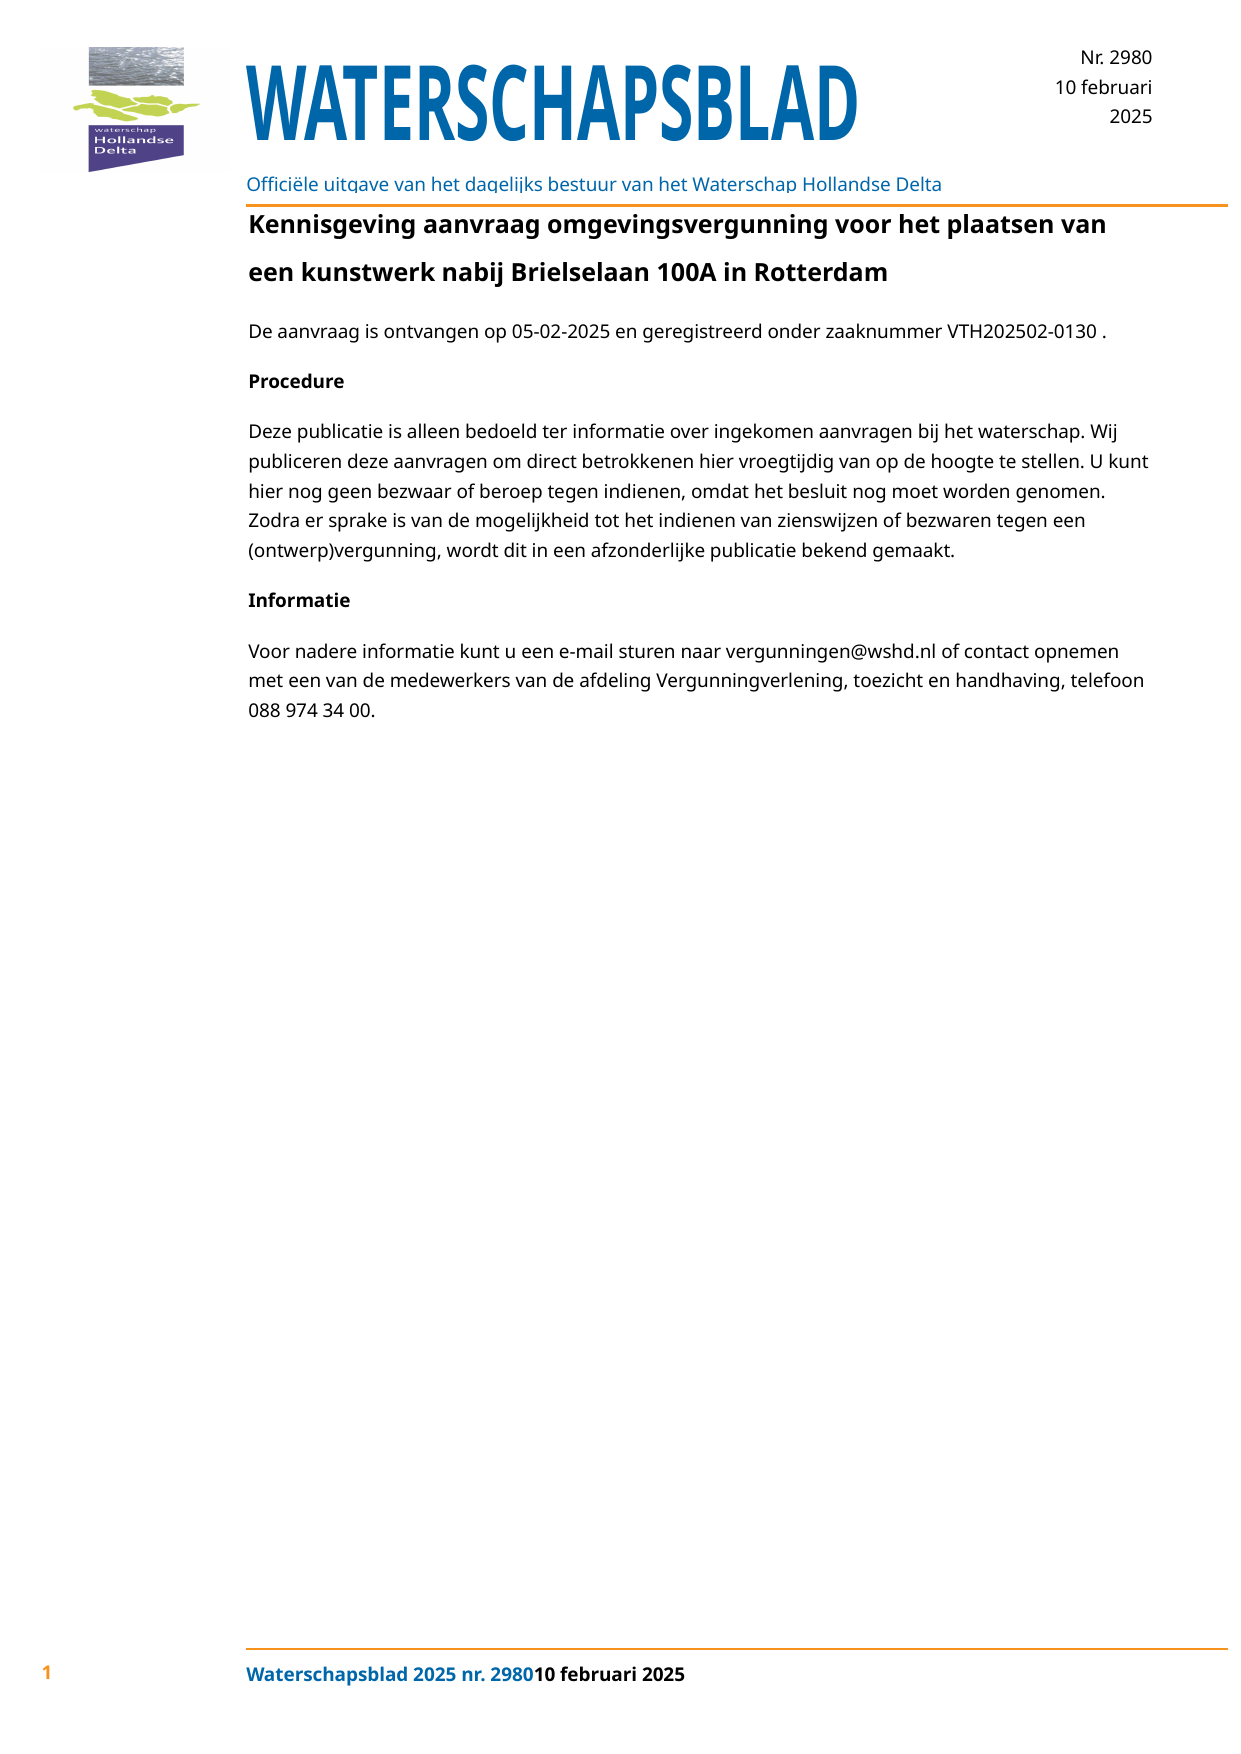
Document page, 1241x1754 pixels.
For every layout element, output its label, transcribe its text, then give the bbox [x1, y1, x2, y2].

text De aanvraag is ontvangen op 05-02-2025 en geregistreerd onder zaaknummer VTH202502-0130 . [248, 318, 1152, 344]
text Kennisgeving aanvraag omgevingsvergunning voor het plaatsen van een kunstwerk nabij Brielselaan 100A in Rotterdam [248, 207, 1152, 288]
picture [41, 47, 231, 172]
text Deze publicatie is alleen bedoeld ter informatie over ingekomen aanvragen bij het waterschap. Wij publiceren deze aanvragen om direct betrokkenen hier vroegtijdig van op de hoogte te stellen. U kunt hier nog geen bezwaar of beroep tegen indienen, omdat het besluit nog moet worden genomen. Zodra er sprake is van de mogelijkheid tot het indienen van zienswijzen of bezwaren tegen een (ontwerp)vergunning, wordt dit in een afzonderlijke publicatie bekend gemaakt. [248, 419, 1152, 563]
text Voor nadere informatie kunt u een e-mail sturen naar vergunningen@wshd.nl of contact opnemen met een van de medewerkers van de afdeling Vergunningverlening, toezicht en handhaving, telefoon 088 974 34 00. [248, 638, 1152, 723]
text Procedure [248, 368, 1152, 394]
text Informatie [248, 587, 1152, 613]
